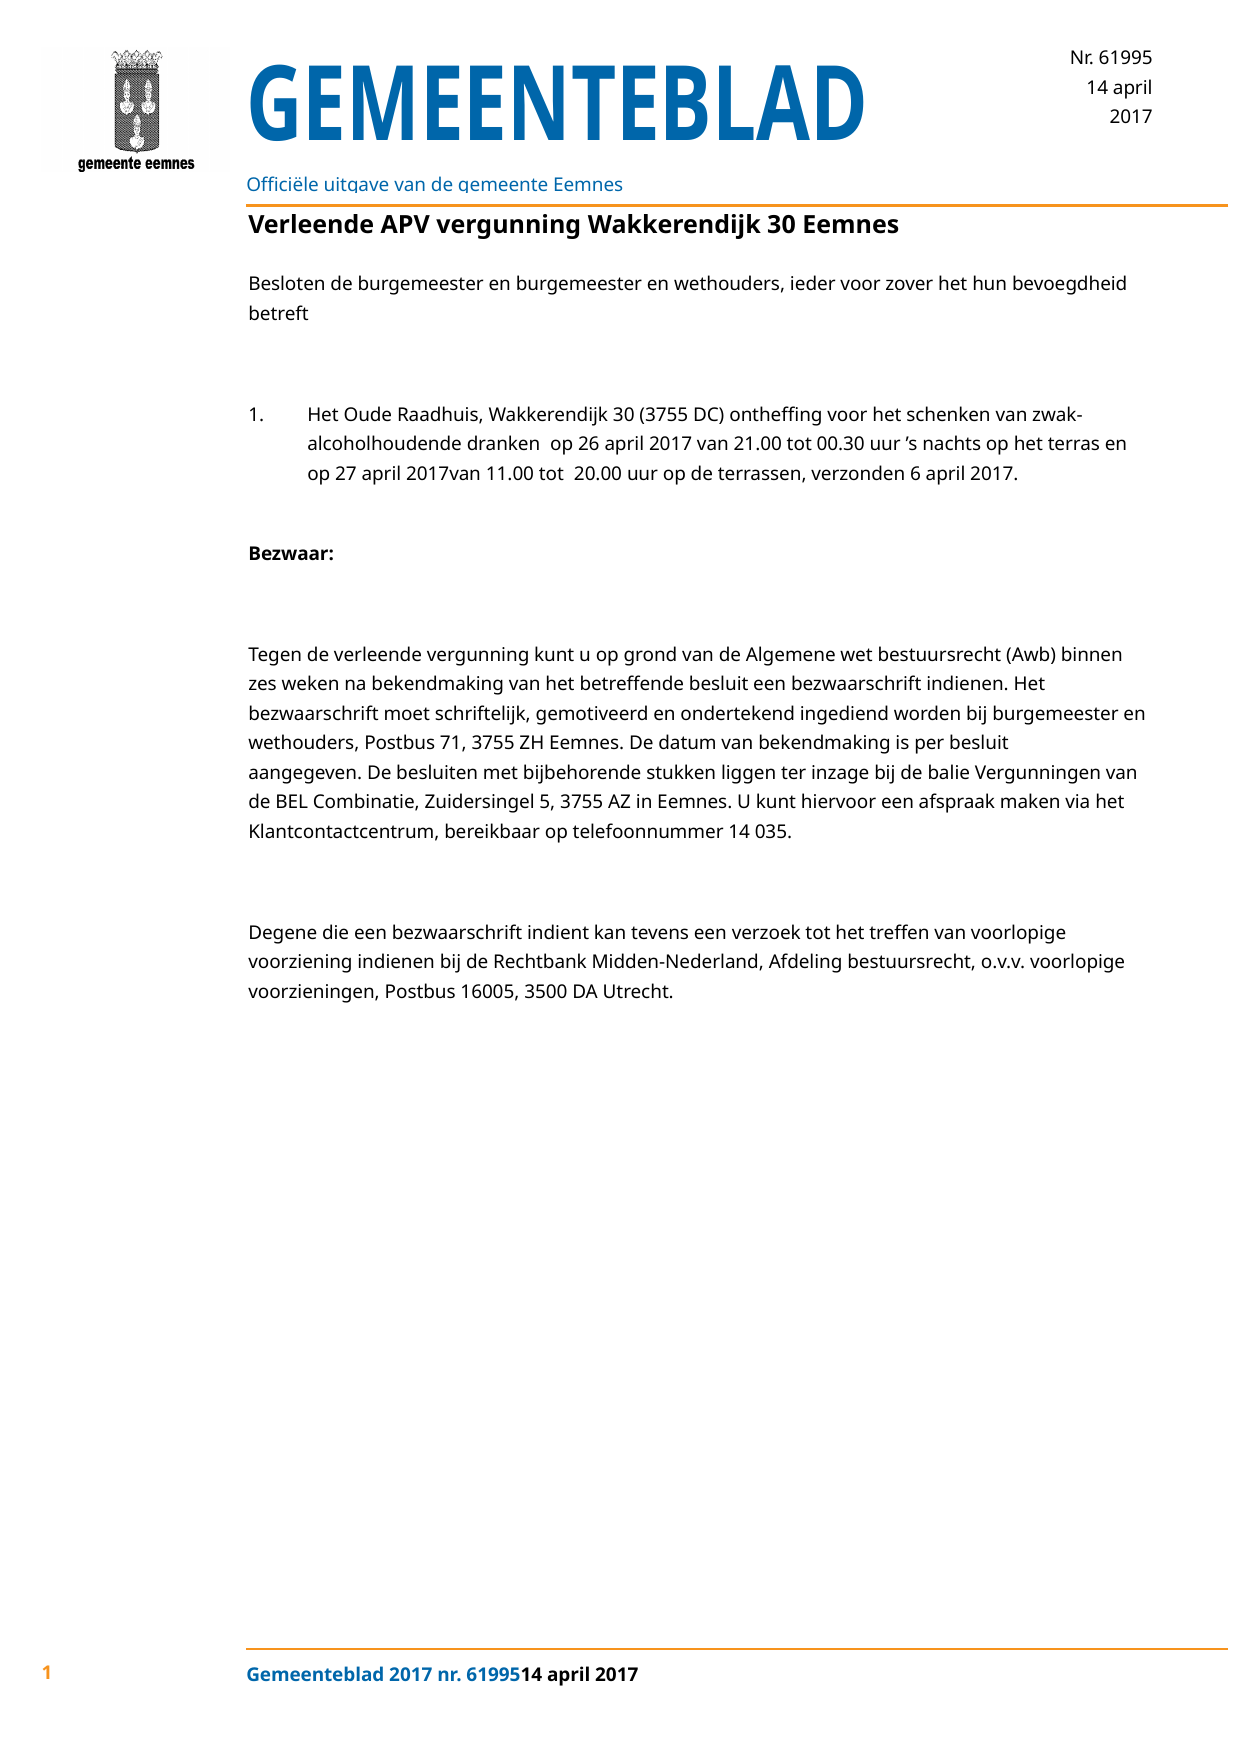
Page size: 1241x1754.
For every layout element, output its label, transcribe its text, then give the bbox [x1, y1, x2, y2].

text Tegen de verleende vergunning kunt u op grond van de Algemene wet bestuursrecht (Awb) binnen zes weken na bekendmaking van het betreffende besluit een bezwaarschrift indienen. Het bezwaarschrift moet schriftelijk, gemotiveerd en ondertekend ingediend worden bij burgemeester en wethouders, Postbus 71, 3755 ZH Eemnes. De datum van bekendmaking is per besluit aangegeven. De besluiten met bijbehorende stukken liggen ter inzage bij de balie Vergunningen van de BEL Combinatie, Zuidersingel 5, 3755 AZ in Eemnes. U kunt hiervoor een afspraak maken via het Klantcontactcentrum, bereikbaar op telefoonnummer 14 035. [248, 641, 1152, 844]
picture [41, 47, 231, 172]
text Degene die een bezwaarschrift indient kan tevens een verzoek tot het treffen van voorlopige voorziening indienen bij de Rechtbank Midden-Nederland, Afdeling bestuursrecht, o.v.v. voorlopige voorzieningen, Postbus 16005, 3500 DA Utrecht. [248, 919, 1152, 1004]
text Bezwaar: [248, 540, 1152, 566]
text Verleende APV vergunning Wakkerendijk 30 Eemnes [248, 207, 1152, 241]
list Het Oude Raadhuis, Wakkerendijk 30 (3755 DC) ontheffing voor het schenken van zwak-alcoholhoudende dranken op 26 april 2017 van 21.00 tot 00.30 uur ’s nachts op het terras en op 27 april 2017van 11.00 tot 20.00 uur op de terrassen, verzonden 6 april 2017. [248, 401, 1152, 486]
text Besloten de burgemeester en burgemeester en wethouders, ieder voor zover het hun bevoegdheid betreft [248, 270, 1152, 326]
